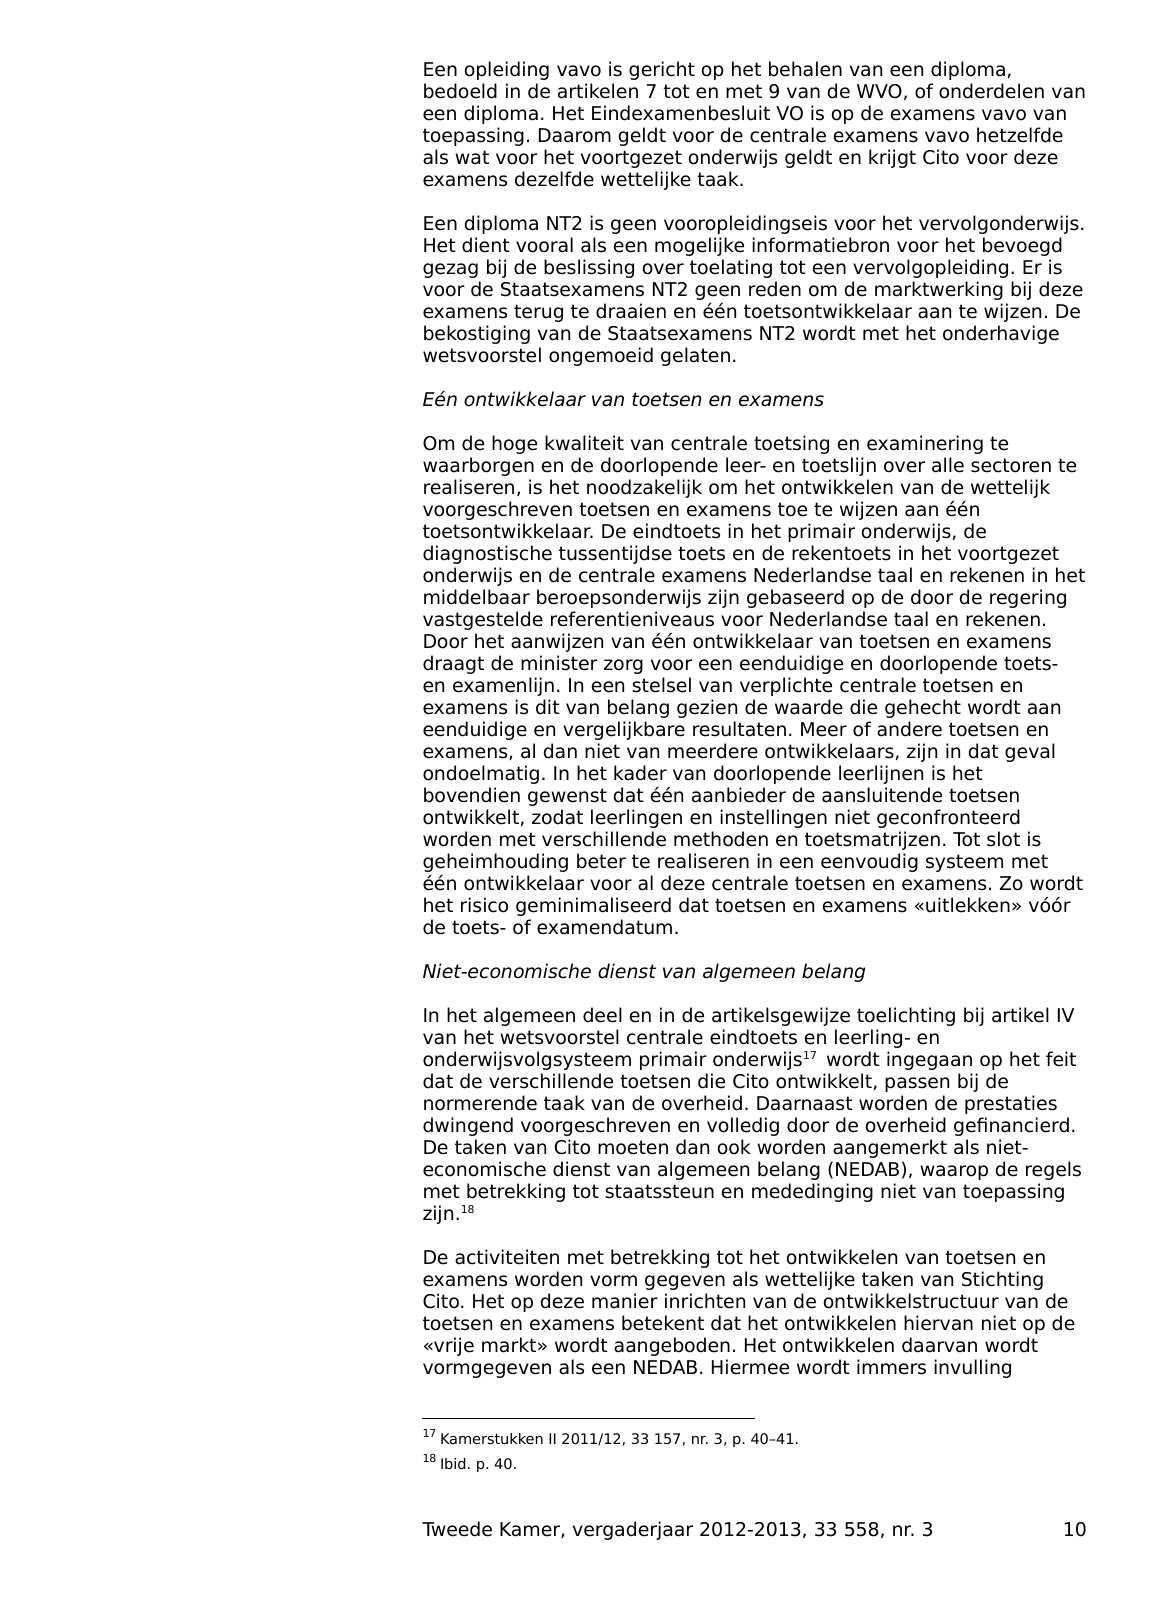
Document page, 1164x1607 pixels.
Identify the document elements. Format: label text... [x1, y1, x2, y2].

text Om de hoge kwaliteit van centrale toetsing en examinering te waarborgen en de doorlopende leer- en toetslijn over alle sectoren te realiseren, is het noodzakelijk om het ontwikkelen van de wettelijk voorgeschreven toetsen en examens toe te wijzen aan één toetsontwikkelaar. De eindtoets in het primair onderwijs, de diagnostische tussentijdse toets en de rekentoets in het voortgezet onderwijs en de centrale examens Nederlandse taal en rekenen in het middelbaar beroepsonderwijs zijn gebaseerd op de door de regering vastgestelde referentieniveaus voor Nederlandse taal en rekenen. Door het aanwijzen van één ontwikkelaar van toetsen en examens draagt de minister zorg voor een eenduidige en doorlopende toets- en examenlijn. In een stelsel van verplichte centrale toetsen en examens is dit van belang gezien de waarde die gehecht wordt aan eenduidige en vergelijkbare resultaten. Meer of andere toetsen en examens, al dan niet van meerdere ontwikkelaars, zijn in dat geval ondoelmatig. In het kader van doorlopende leerlijnen is het bovendien gewenst dat één aanbieder de aansluitende toetsen ontwikkelt, zodat leerlingen en instellingen niet geconfronteerd worden met verschillende methoden en toetsmatrijzen. Tot slot is geheimhouding beter te realiseren in een eenvoudig systeem met één ontwikkelaar voor al deze centrale toetsen en examens. Zo wordt het risico geminimaliseerd dat toetsen en examens «uitlekken» vóór de toets- of examendatum. [422, 433, 1087, 939]
text In het algemeen deel en in de artikelsgewijze toelichting bij artikel IV van het wetsvoorstel centrale eindtoets en leerling- en onderwijsvolgsysteem primair onderwijs wordt ingegaan op het feit dat de verschillende toetsen die Cito ontwikkelt, passen bij de normerende taak van de overheid. Daarnaast worden de prestaties dwingend voorgeschreven en volledig door de overheid gefinancierd. De taken van Cito moeten dan ook worden aangemerkt als niet-economische dienst van algemeen belang (NEDAB), waarop de regels met betrekking tot staatssteun en mededinging niet van toepassing zijn. [422, 1005, 1087, 1225]
text De activiteiten met betrekking tot het ontwikkelen van toetsen en examens worden vorm gegeven als wettelijke taken van Stichting Cito. Het op deze manier inrichten van de ontwikkelstructuur van de toetsen en examens betekent dat het ontwikkelen hiervan niet op de «vrije markt» wordt aangeboden. Het ontwikkelen daarvan wordt vormgegeven als een NEDAB. Hiermee wordt immers invulling [422, 1247, 1087, 1379]
text Een opleiding vavo is gericht op het behalen van een diploma, bedoeld in de artikelen 7 tot en met 9 van de WVO, of onderdelen van een diploma. Het Eindexamenbesluit VO is op de examens vavo van toepassing. Daarom geldt voor de centrale examens vavo hetzelfde als wat voor het voortgezet onderwijs geldt en krijgt Cito voor deze examens dezelfde wettelijke taak. [422, 59, 1087, 191]
subtitle Niet-economische dienst van algemeen belang [422, 961, 1087, 983]
text Een diploma NT2 is geen vooropleidingseis voor het vervolgonderwijs. Het dient vooral als een mogelijke informatiebron voor het bevoegd gezag bij de beslissing over toelating tot een vervolgopleiding. Er is voor de Staatsexamens NT2 geen reden om de marktwerking bij deze examens terug te draaien en één toetsontwikkelaar aan te wijzen. De bekostiging van de Staatsexamens NT2 wordt met het onderhavige wetsvoorstel ongemoeid gelaten. [422, 213, 1087, 367]
subtitle Eén ontwikkelaar van toetsen en examens [422, 389, 1087, 411]
text Kamerstukken II 2011/12, 33 157, nr. 3, p. 40–41. [422, 1427, 1087, 1449]
text Ibid. p. 40. [422, 1452, 1087, 1474]
